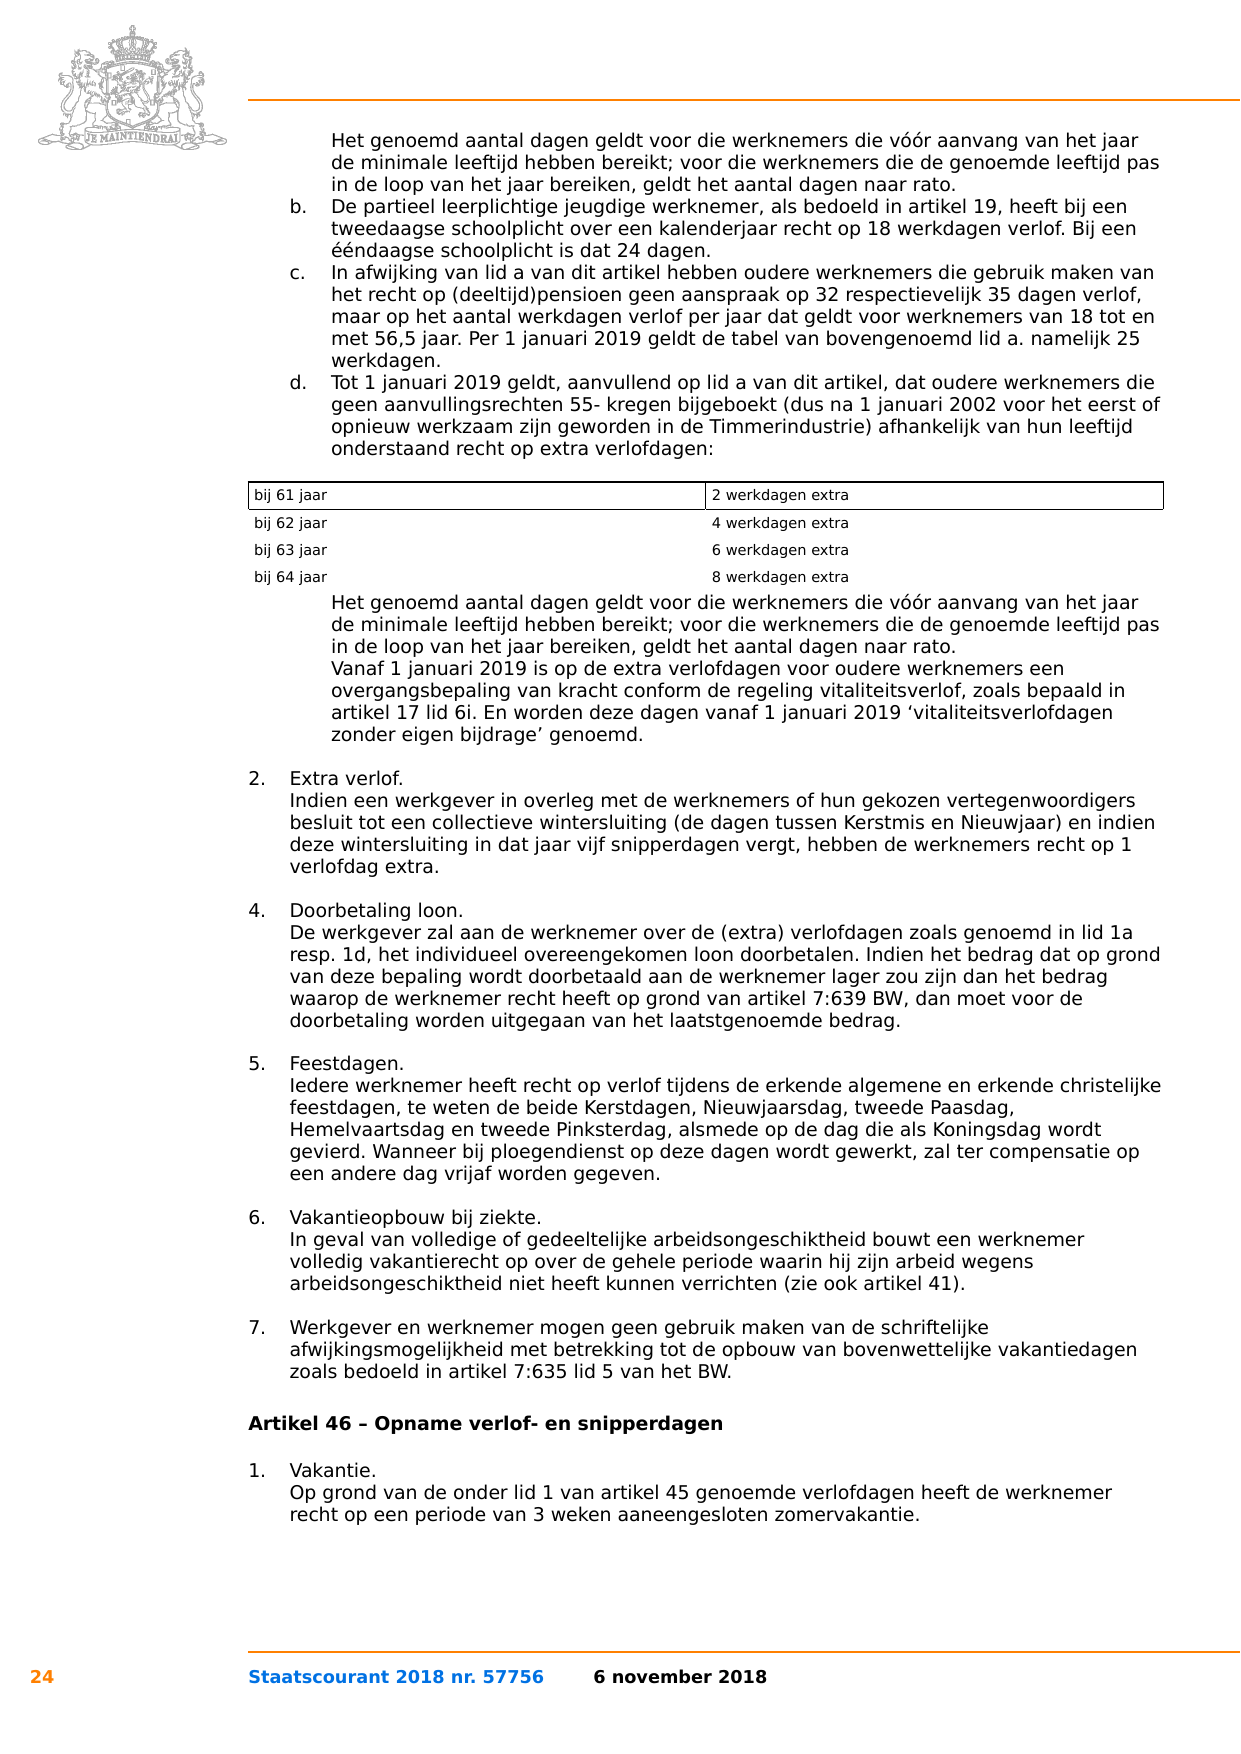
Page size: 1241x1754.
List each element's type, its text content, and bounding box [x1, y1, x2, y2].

subtitle Artikel 46 – Opname verlof- en snipperdagen [248, 1413, 1163, 1435]
text 7. Werkgever en werknemer mogen geen gebruik maken van de schriftelijke afwijkingsmogelijkheid met betrekking tot de opbouw van bovenwettelijke vakantiedagen zoals bedoeld in artikel 7:635 lid 5 van het BW. [248, 1317, 1163, 1383]
table_cell bij 63 jaar [249, 537, 705, 564]
text Vanaf 1 januari 2019 is op de extra verlofdagen voor oudere werknemers een overgangsbepaling van kracht conform de regeling vitaliteitsverlof, zoals bepaald in artikel 17 lid 6i. En worden deze dagen vanaf 1 januari 2019 ‘vitaliteitsverlofdagen zonder eigen bijdrage’ genoemd. [331, 658, 1163, 746]
text 2. Extra verlof. [248, 768, 1163, 790]
text 1. Vakantie. [248, 1460, 1163, 1482]
text c. In afwijking van lid a van dit artikel hebben oudere werknemers die gebruik maken van het recht op (deeltijd)pensioen geen aanspraak op 32 respectievelijk 35 dagen verlof, maar op het aantal werkdagen verlof per jaar dat geldt voor werknemers van 18 tot en met 56,5 jaar. Per 1 januari 2019 geldt de tabel van bovengenoemd lid a. namelijk 25 werkdagen. [289, 262, 1163, 372]
table_header 2 werkdagen extra [706, 483, 1163, 509]
text 5. Feestdagen. [248, 1053, 1163, 1075]
text In geval van volledige of gedeeltelijke arbeidsongeschiktheid bouwt een werknemer volledig vakantierecht op over de gehele periode waarin hij zijn arbeid wegens arbeidsongeschiktheid niet heeft kunnen verrichten (zie ook artikel 41). [289, 1229, 1163, 1295]
text Op grond van de onder lid 1 van artikel 45 genoemde verlofdagen heeft de werknemer recht op een periode van 3 weken aaneengesloten zomervakantie. [289, 1482, 1163, 1526]
text d. Tot 1 januari 2019 geldt, aanvullend op lid a van dit artikel, dat oudere werknemers die geen aanvullingsrechten 55- kregen bijgeboekt (dus na 1 januari 2002 voor het eerst of opnieuw werkzaam zijn geworden in de Timmerindustrie) afhankelijk van hun leeftijd onderstaand recht op extra verlofdagen: [289, 372, 1163, 459]
text Indien een werkgever in overleg met de werknemers of hun gekozen vertegenwoordigers besluit tot een collectieve wintersluiting (de dagen tussen Kerstmis en Nieuwjaar) en indien deze wintersluiting in dat jaar vijf snipperdagen vergt, hebben de werknemers recht op 1 verlofdag extra. [289, 790, 1163, 878]
picture [38, 25, 227, 150]
text b. De partieel leerplichtige jeugdige werknemer, als bedoeld in artikel 19, heeft bij een tweedaagse schoolplicht over een kalenderjaar recht op 18 werkdagen verlof. Bij een ééndaagse schoolplicht is dat 24 dagen. [289, 196, 1163, 262]
table_cell bij 62 jaar [249, 510, 705, 536]
text 4. Doorbetaling loon. [248, 899, 1163, 922]
table_cell bij 64 jaar [249, 565, 705, 591]
table_cell 6 werkdagen extra [706, 537, 1163, 564]
text Iedere werknemer heeft recht op verlof tijdens de erkende algemene en erkende christelijke feestdagen, te weten de beide Kerstdagen, Nieuwjaarsdag, tweede Paasdag, Hemelvaartsdag en tweede Pinksterdag, alsmede op de dag die als Koningsdag wordt gevierd. Wanneer bij ploegendienst op deze dagen wordt gewerkt, zal ter compensatie op een andere dag vrijaf worden gegeven. [289, 1075, 1163, 1185]
table_header bij 61 jaar [249, 483, 705, 509]
text Het genoemd aantal dagen geldt voor die werknemers die vóór aanvang van het jaar de minimale leeftijd hebben bereikt; voor die werknemers die de genoemde leeftijd pas in de loop van het jaar bereiken, geldt het aantal dagen naar rato. [331, 130, 1163, 196]
text Het genoemd aantal dagen geldt voor die werknemers die vóór aanvang van het jaar de minimale leeftijd hebben bereikt; voor die werknemers die de genoemde leeftijd pas in de loop van het jaar bereiken, geldt het aantal dagen naar rato. [331, 592, 1163, 658]
text 6. Vakantieopbouw bij ziekte. [248, 1207, 1163, 1229]
table_cell 4 werkdagen extra [706, 510, 1163, 536]
table_cell 8 werkdagen extra [706, 565, 1163, 591]
text De werkgever zal aan de werknemer over de (extra) verlofdagen zoals genoemd in lid 1a resp. 1d, het individueel overeengekomen loon doorbetalen. Indien het bedrag dat op grond van deze bepaling wordt doorbetaald aan de werknemer lager zou zijn dan het bedrag waarop de werknemer recht heeft op grond van artikel 7:639 BW, dan moet voor de doorbetaling worden uitgegaan van het laatstgenoemde bedrag. [289, 922, 1163, 1031]
